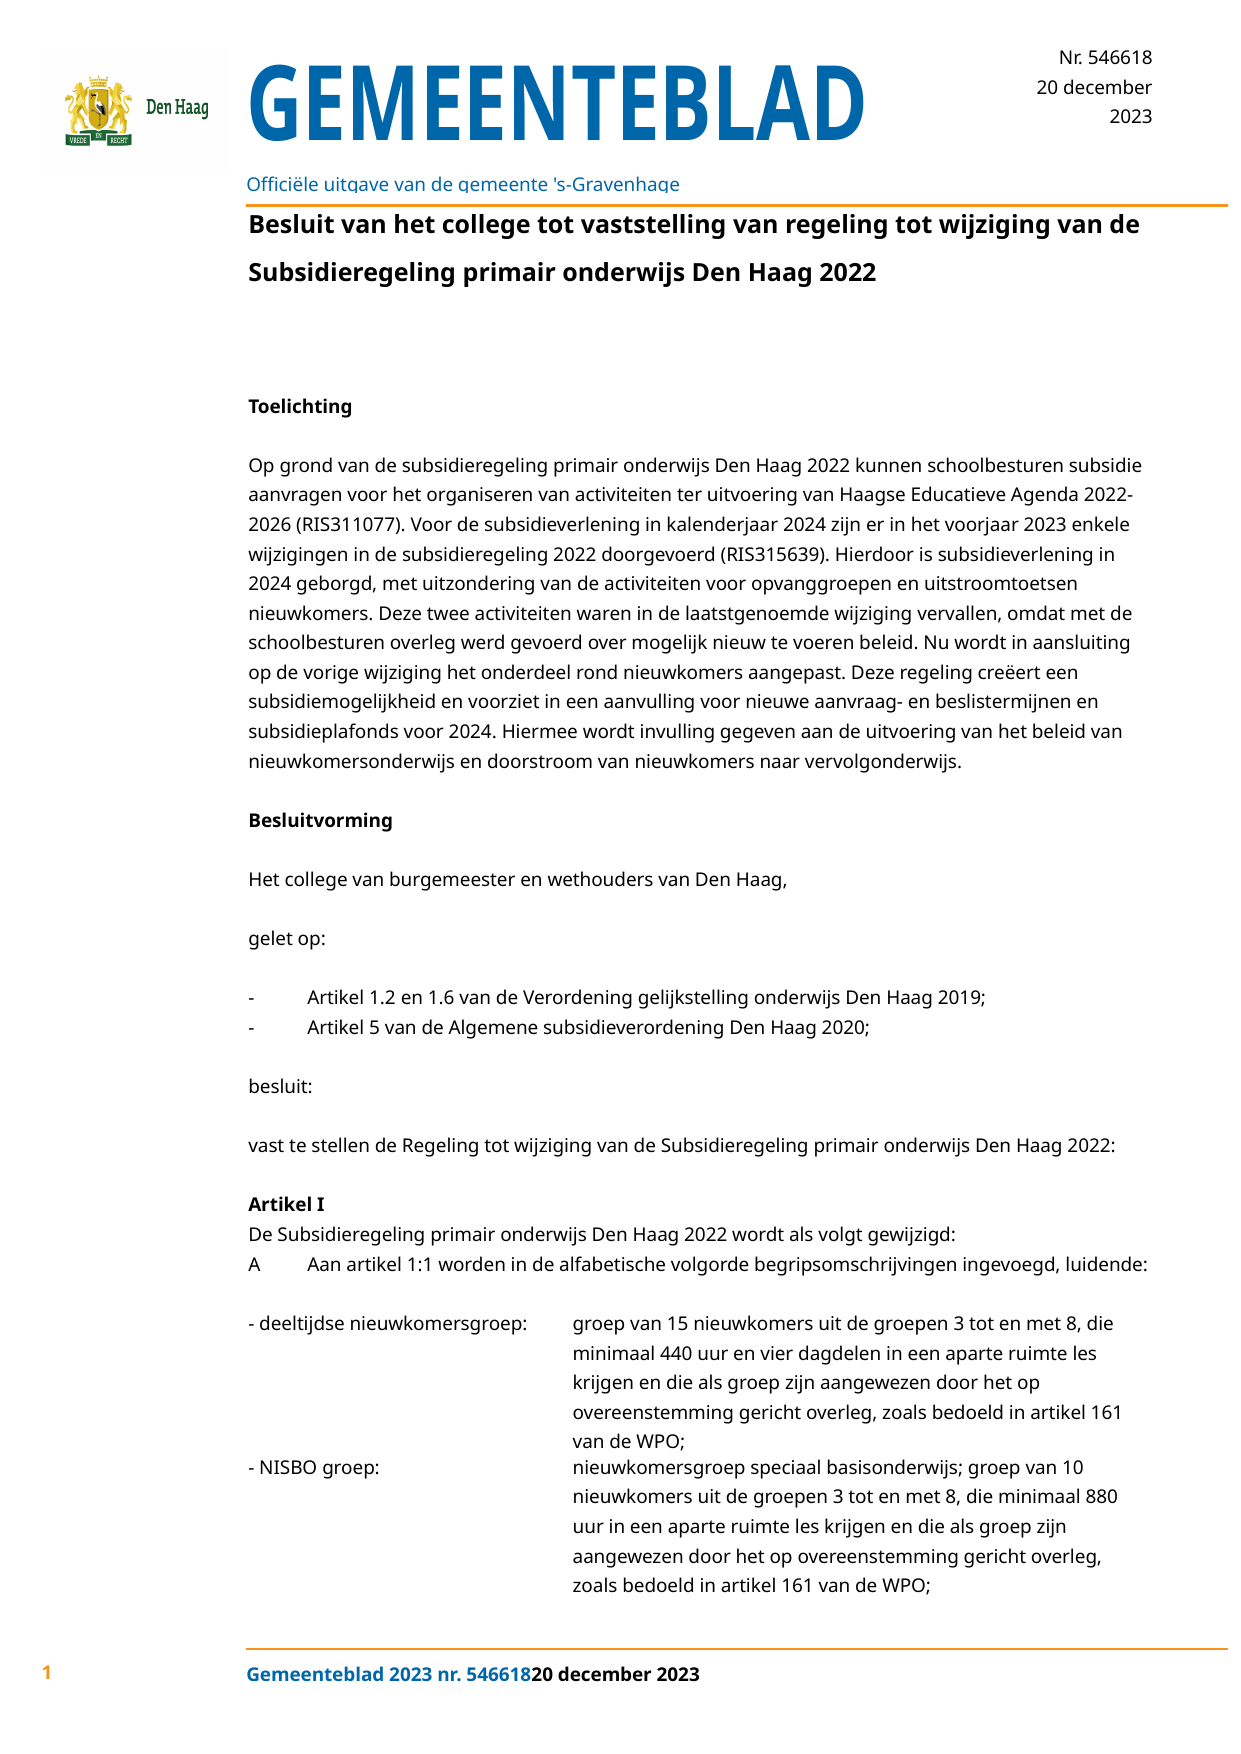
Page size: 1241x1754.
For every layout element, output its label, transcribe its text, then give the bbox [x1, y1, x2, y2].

text besluit: [248, 1073, 1152, 1099]
text gelet op: [248, 925, 1152, 951]
list Artikel 1.2 en 1.6 van de Verordening gelijkstelling onderwijs Den Haag 2019; [248, 984, 1152, 1010]
table_cell - NISBO groep: [248, 1454, 572, 1598]
text De Subsidieregeling primair onderwijs Den Haag 2022 wordt als volgt gewijzigd: [248, 1221, 1152, 1247]
picture [41, 47, 231, 172]
list Artikel 5 van de Algemene subsidieverordening Den Haag 2020; [248, 1014, 1152, 1040]
text Besluit van het college tot vaststelling van regeling tot wijziging van de Subsidieregeling primair onderwijs Den Haag 2022 [248, 207, 1152, 288]
text Artikel I [248, 1192, 1152, 1217]
text Toelichting [248, 393, 1152, 419]
text Op grond van de subsidieregeling primair onderwijs Den Haag 2022 kunnen schoolbesturen subsidie aanvragen voor het organiseren van activiteiten ter uitvoering van Haagse Educatieve Agenda 2022-2026 (RIS311077). Voor de subsidieverlening in kalenderjaar 2024 zijn er in het voorjaar 2023 enkele wijzigingen in de subsidieregeling 2022 doorgevoerd (RIS315639). Hierdoor is subsidieverlening in 2024 geborgd, met uitzondering van de activiteiten voor opvanggroepen en uitstroomtoetsen nieuwkomers. Deze twee activiteiten waren in de laatstgenoemde wijziging vervallen, omdat met de schoolbesturen overleg werd gevoerd over mogelijk nieuw te voeren beleid. Nu wordt in aansluiting op de vorige wijziging het onderdeel rond nieuwkomers aangepast. Deze regeling creëert een subsidiemogelijkheid en voorziet in een aanvulling voor nieuwe aanvraag- en beslistermijnen en subsidieplafonds voor 2024. Hiermee wordt invulling gegeven aan de uitvoering van het beleid van nieuwkomersonderwijs en doorstroom van nieuwkomers naar vervolgonderwijs. [248, 452, 1152, 774]
table_cell nieuwkomersgroep speciaal basisonderwijs; groep van 10 nieuwkomers uit de groepen 3 tot en met 8, die minimaal 880 uur in een aparte ruimte les krijgen en die als groep zijn aangewezen door het op overeenstemming gericht overleg, zoals bedoeld in artikel 161 van de WPO; [573, 1454, 1152, 1598]
text vast te stellen de Regeling tot wijziging van de Subsidieregeling primair onderwijs Den Haag 2022: [248, 1132, 1152, 1158]
list Aan artikel 1:1 worden in de alfabetische volgorde begripsomschrijvingen ingevoegd, luidende: [248, 1251, 1152, 1277]
table_header groep van 15 nieuwkomers uit de groepen 3 tot en met 8, die minimaal 440 uur en vier dagdelen in een aparte ruimte les krijgen en die als groep zijn aangewezen door het op overeenstemming gericht overleg, zoals bedoeld in artikel 161 van de WPO; [573, 1310, 1152, 1454]
table_header - deeltijdse nieuwkomersgroep: [248, 1310, 572, 1454]
text Het college van burgemeester en wethouders van Den Haag, [248, 866, 1152, 892]
text Besluitvorming [248, 807, 1152, 833]
